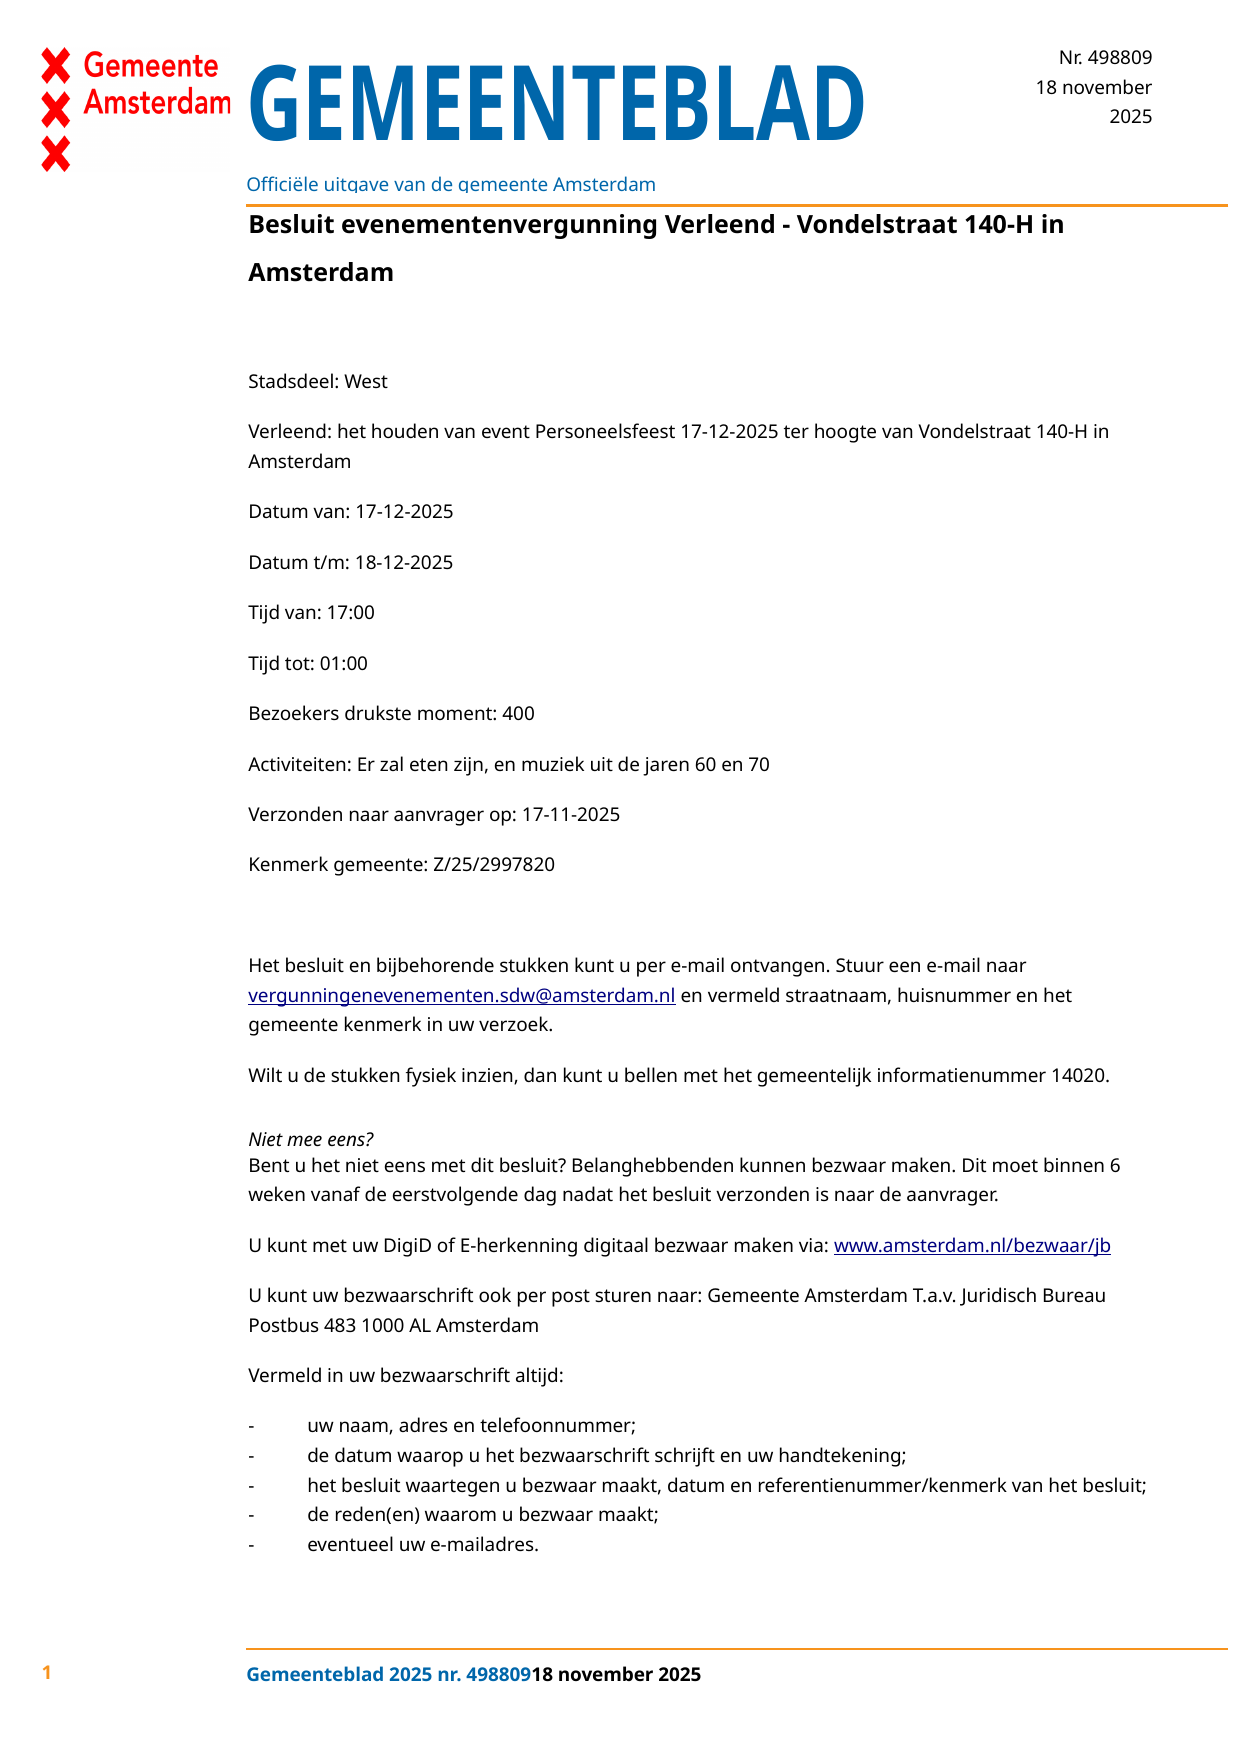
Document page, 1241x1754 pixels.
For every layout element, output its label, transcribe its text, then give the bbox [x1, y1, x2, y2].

text U kunt met uw DigiD of E-herkenning digitaal bezwaar maken via: www.amsterdam.nl/bezwaar/jb [248, 1232, 1152, 1257]
text Bent u het niet eens met dit besluit? Belanghebbenden kunnen bezwaar maken. Dit moet binnen 6 weken vanaf de eerstvolgende dag nadat het besluit verzonden is naar de aanvrager. [248, 1152, 1152, 1207]
text Verzonden naar aanvrager op: 17-11-2025 [248, 801, 1152, 827]
list de reden(en) waarom u bezwaar maakt; [248, 1501, 1152, 1527]
text Stadsdeel: West [248, 368, 1152, 394]
text Besluit evenementenvergunning Verleend - Vondelstraat 140-H in Amsterdam [248, 207, 1152, 288]
text Datum van: 17-12-2025 [248, 499, 1152, 524]
list de datum waarop u het bezwaarschrift schrijft en uw handtekening; [248, 1442, 1152, 1468]
text Verleend: het houden van event Personeelsfeest 17-12-2025 ter hoogte van Vondelstraat 140-H in Amsterdam [248, 419, 1152, 474]
text Vermeld in uw bezwaarschrift altijd: [248, 1362, 1152, 1388]
text U kunt uw bezwaarschrift ook per post sturen naar: Gemeente Amsterdam T.a.v. Juridisch Bureau Postbus 483 1000 AL Amsterdam [248, 1282, 1152, 1337]
text Datum t/m: 18-12-2025 [248, 549, 1152, 575]
picture [41, 47, 231, 172]
text Niet mee eens? [248, 1126, 1152, 1152]
list het besluit waartegen u bezwaar maakt, datum en referentienummer/kenmerk van het besluit; [248, 1472, 1152, 1497]
list uw naam, adres en telefoonnummer; [248, 1413, 1152, 1438]
text Kenmerk gemeente: Z/25/2997820 [248, 852, 1152, 877]
text Tijd van: 17:00 [248, 599, 1152, 625]
text Tijd tot: 01:00 [248, 650, 1152, 676]
text Het besluit en bijbehorende stukken kunt u per e-mail ontvangen. Stuur een e-mail naar vergunningenevenementen.sdw@amsterdam.nl en vermeld straatnaam, huisnummer en het gemeente kenmerk in uw verzoek. [248, 952, 1152, 1037]
text Bezoekers drukste moment: 400 [248, 700, 1152, 726]
text Activiteiten: Er zal eten zijn, en muziek uit de jaren 60 en 70 [248, 751, 1152, 777]
text Wilt u de stukken fysiek inzien, dan kunt u bellen met het gemeentelijk informatienummer 14020. [248, 1062, 1152, 1088]
list eventueel uw e-mailadres. [248, 1531, 1152, 1557]
